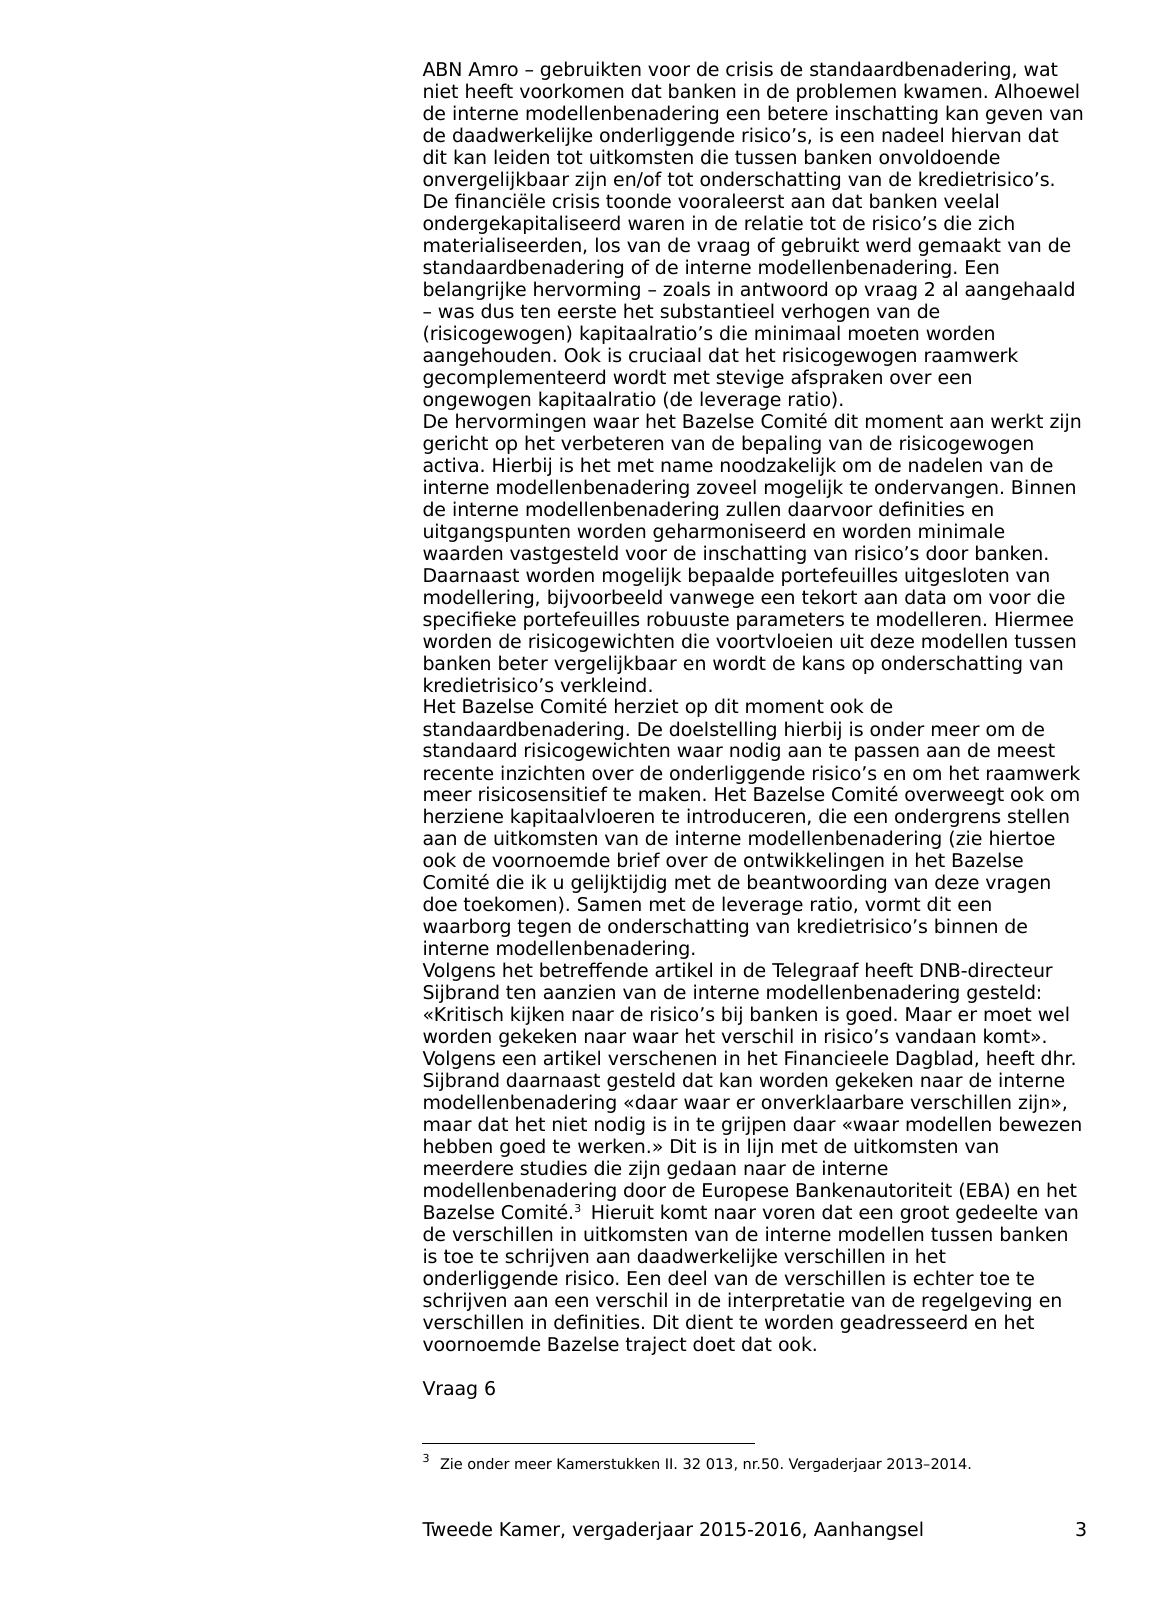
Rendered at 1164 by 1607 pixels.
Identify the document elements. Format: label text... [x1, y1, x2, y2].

text Het Bazelse Comité herziet op dit moment ook de standaardbenadering. De doelstelling hierbij is onder meer om de standaard risicogewichten waar nodig aan te passen aan de meest recente inzichten over de onderliggende risico’s en om het raamwerk meer risicosensitief te maken. Het Bazelse Comité overweegt ook om herziene kapitaalvloeren te introduceren, die een ondergrens stellen aan de uitkomsten van de interne modellenbenadering (zie hiertoe ook de voornoemde brief over de ontwikkelingen in het Bazelse Comité die ik u gelijktijdig met de beantwoording van deze vragen doe toekomen). Samen met de leverage ratio, vormt dit een waarborg tegen de onderschatting van kredietrisico’s binnen de interne modellenbenadering. [422, 696, 1087, 960]
text De financiële crisis toonde vooraleerst aan dat banken veelal ondergekapitaliseerd waren in de relatie tot de risico’s die zich materialiseerden, los van de vraag of gebruikt werd gemaakt van de standaardbenadering of de interne modellenbenadering. Een belangrijke hervorming – zoals in antwoord op vraag 2 al aangehaald – was dus ten eerste het substantieel verhogen van de (risicogewogen) kapitaalratio’s die minimaal moeten worden aangehouden. Ook is cruciaal dat het risicogewogen raamwerk gecomplementeerd wordt met stevige afspraken over een ongewogen kapitaalratio (de leverage ratio). [422, 191, 1087, 411]
text De hervormingen waar het Bazelse Comité dit moment aan werkt zijn gericht op het verbeteren van de bepaling van de risicogewogen activa. Hierbij is het met name noodzakelijk om de nadelen van de interne modellenbenadering zoveel mogelijk te ondervangen. Binnen de interne modellenbenadering zullen daarvoor definities en uitgangspunten worden geharmoniseerd en worden minimale waarden vastgesteld voor de inschatting van risico’s door banken. Daarnaast worden mogelijk bepaalde portefeuilles uitgesloten van modellering, bijvoorbeeld vanwege een tekort aan data om voor die specifieke portefeuilles robuuste parameters te modelleren. Hiermee worden de risicogewichten die voortvloeien uit deze modellen tussen banken beter vergelijkbaar en wordt de kans op onderschatting van kredietrisico’s verkleind. [422, 411, 1087, 696]
text Vraag 6 [422, 1378, 1087, 1400]
text ABN Amro – gebruikten voor de crisis de standaardbenadering, wat niet heeft voorkomen dat banken in de problemen kwamen. Alhoewel de interne modellenbenadering een betere inschatting kan geven van de daadwerkelijke onderliggende risico’s, is een nadeel hiervan dat dit kan leiden tot uitkomsten die tussen banken onvoldoende onvergelijkbaar zijn en/of tot onderschatting van de kredietrisico’s. [422, 59, 1087, 191]
text Volgens het betreffende artikel in de Telegraaf heeft DNB-directeur Sijbrand ten aanzien van de interne modellenbenadering gesteld: «Kritisch kijken naar de risico’s bij banken is goed. Maar er moet wel worden gekeken naar waar het verschil in risico’s vandaan komt». Volgens een artikel verschenen in het Financieele Dagblad, heeft dhr. Sijbrand daarnaast gesteld dat kan worden gekeken naar de interne modellenbenadering «daar waar er onverklaarbare verschillen zijn», maar dat het niet nodig is in te grijpen daar «waar modellen bewezen hebben goed te werken.» Dit is in lijn met de uitkomsten van meerdere studies die zijn gedaan naar de interne modellenbenadering door de Europese Bankenautoriteit (EBA) en het Bazelse Comité. Hieruit komt naar voren dat een groot gedeelte van de verschillen in uitkomsten van de interne modellen tussen banken is toe te schrijven aan daadwerkelijke verschillen in het onderliggende risico. Een deel van de verschillen is echter toe te schrijven aan een verschil in de interpretatie van de regelgeving en verschillen in definities. Dit dient te worden geadresseerd en het voornoemde Bazelse traject doet dat ook. [422, 960, 1087, 1356]
text Zie onder meer Kamerstukken II. 32 013, nr.50. Vergaderjaar 2013–2014. [422, 1452, 1087, 1474]
